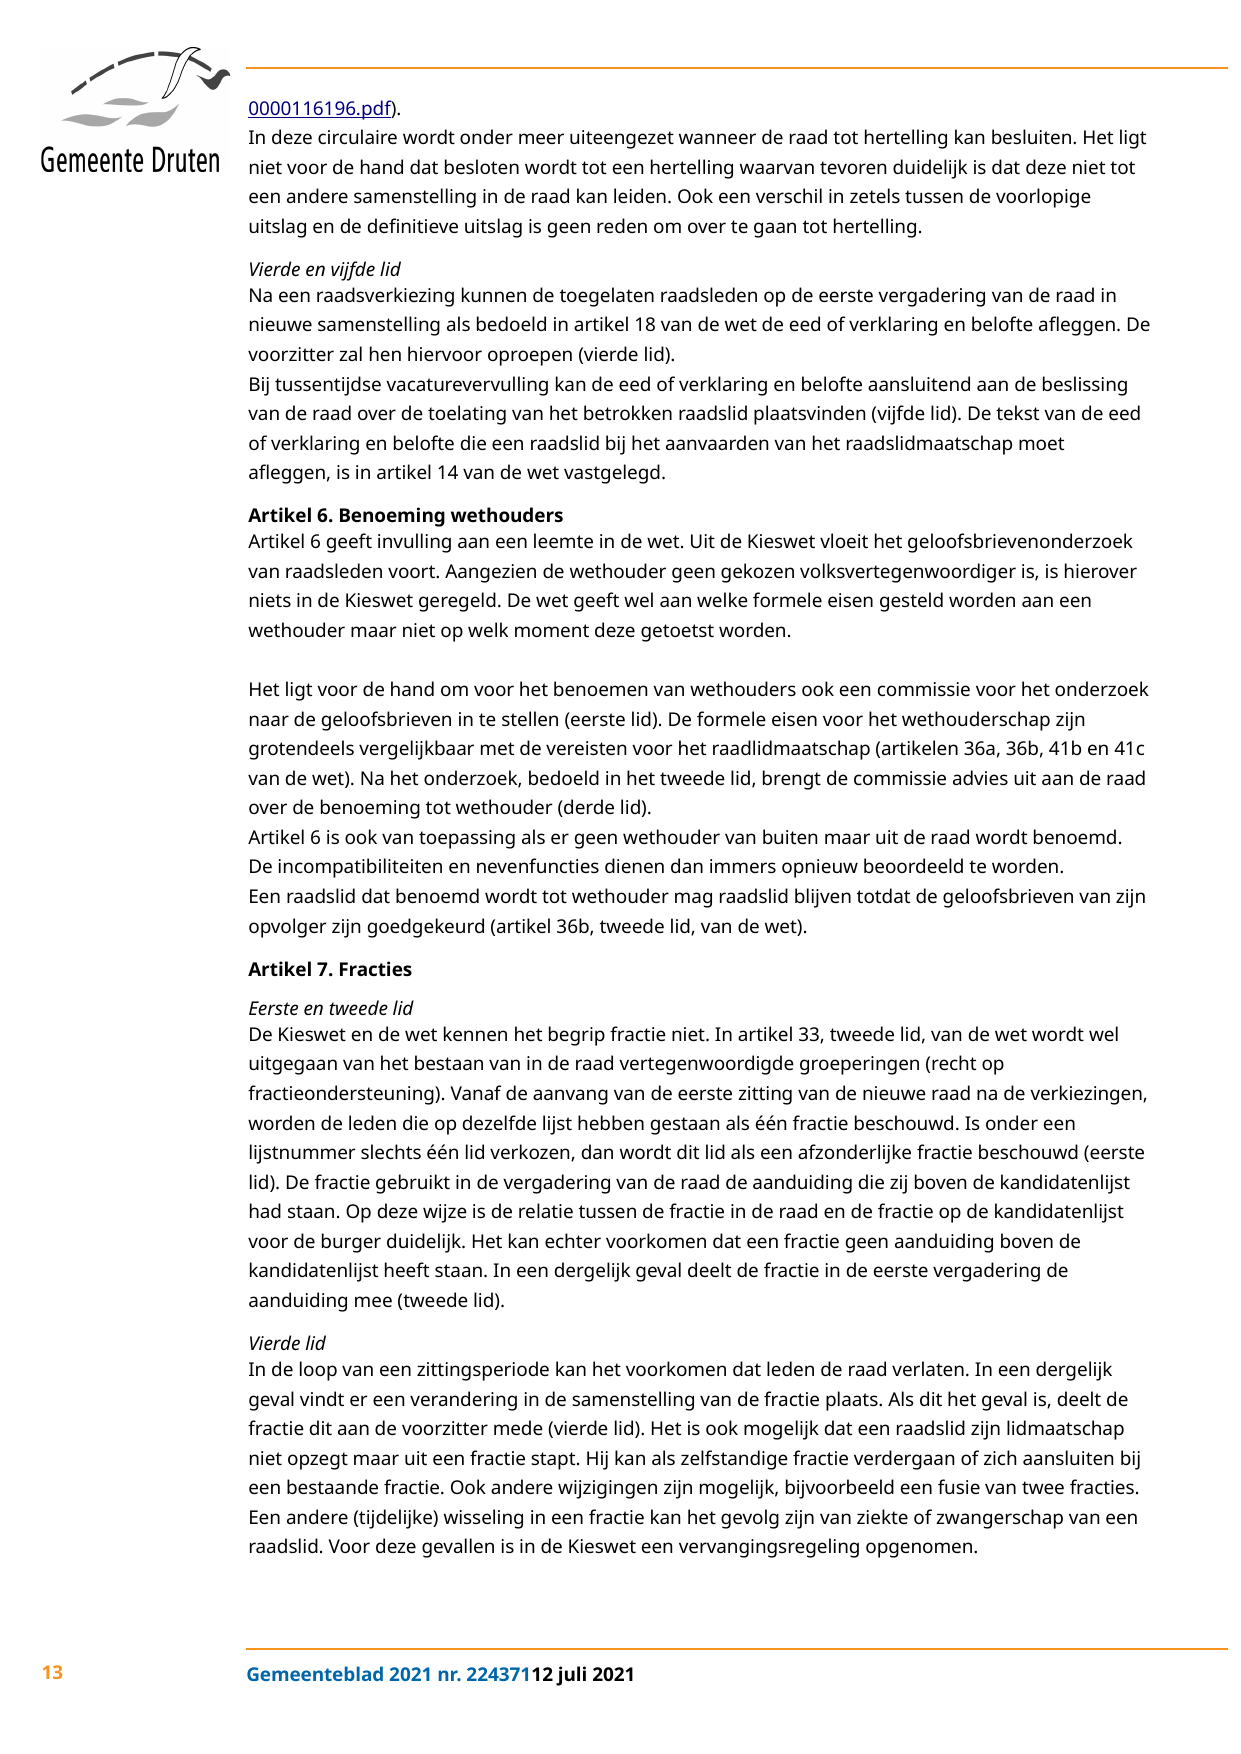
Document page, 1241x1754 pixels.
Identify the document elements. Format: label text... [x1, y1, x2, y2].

text Eerste en tweede lid [248, 995, 1152, 1021]
text Vierde lid [248, 1330, 1152, 1356]
text Artikel 7. Fracties [248, 956, 1152, 982]
text Vierde en vijfde lid [248, 256, 1152, 282]
text Het ligt voor de hand om voor het benoemen van wethouders ook een commissie voor het onderzoek naar de geloofsbrieven in te stellen (eerste lid). De formele eisen voor het wethouderschap zijn grotendeels vergelijkbaar met de vereisten voor het raadlidmaatschap (artikelen 36a, 36b, 41b en 41c van de wet). Na het onderzoek, bedoeld in het tweede lid, brengt de commissie advies uit aan de raad over de benoeming tot wethouder (derde lid). [248, 676, 1152, 820]
text Artikel 6 is ook van toepassing als er geen wethouder van buiten maar uit de raad wordt benoemd. De incompatibiliteiten en nevenfuncties dienen dan immers opnieuw beoordeeld te worden. [248, 824, 1152, 879]
text 0000116196.pdf). [248, 95, 1152, 121]
text In deze circulaire wordt onder meer uiteengezet wanneer de raad tot hertelling kan besluiten. Het ligt niet voor de hand dat besloten wordt tot een hertelling waarvan tevoren duidelijk is dat deze niet tot een andere samenstelling in de raad kan leiden. Ook een verschil in zetels tussen de voorlopige uitslag en de definitieve uitslag is geen reden om over te gaan tot hertelling. [248, 124, 1152, 239]
text Artikel 6 geeft invulling aan een leemte in de wet. Uit de Kieswet vloeit het geloofsbrievenonderzoek van raadsleden voort. Aangezien de wethouder geen gekozen volksvertegenwoordiger is, is hierover niets in de Kieswet geregeld. De wet geeft wel aan welke formele eisen gesteld worden aan een wethouder maar niet op welk moment deze getoetst worden. [248, 528, 1152, 643]
text In de loop van een zittingsperiode kan het voorkomen dat leden de raad verlaten. In een dergelijk geval vindt er een verandering in de samenstelling van de fractie plaats. Als dit het geval is, deelt de fractie dit aan de voorzitter mede (vierde lid). Het is ook mogelijk dat een raadslid zijn lidmaatschap niet opzegt maar uit een fractie stapt. Hij kan als zelfstandige fractie verdergaan of zich aansluiten bij een bestaande fractie. Ook andere wijzigingen zijn mogelijk, bijvoorbeeld een fusie van twee fracties. Een andere (tijdelijke) wisseling in een fractie kan het gevolg zijn van ziekte of zwangerschap van een raadslid. Voor deze gevallen is in de Kieswet een vervangingsregeling opgenomen. [248, 1356, 1152, 1559]
text Bij tussentijdse vacaturevervulling kan de eed of verklaring en belofte aansluitend aan de beslissing van de raad over de toelating van het betrokken raadslid plaatsvinden (vijfde lid). De tekst van de eed of verklaring en belofte die een raadslid bij het aanvaarden van het raadslidmaatschap moet afleggen, is in artikel 14 van de wet vastgelegd. [248, 371, 1152, 485]
text Artikel 6. Benoeming wethouders [248, 503, 1152, 528]
picture [41, 47, 231, 172]
text Na een raadsverkiezing kunnen de toegelaten raadsleden op de eerste vergadering van de raad in nieuwe samenstelling als bedoeld in artikel 18 van de wet de eed of verklaring en belofte afleggen. De voorzitter zal hen hiervoor oproepen (vierde lid). [248, 282, 1152, 367]
text Een raadslid dat benoemd wordt tot wethouder mag raadslid blijven totdat de geloofsbrieven van zijn opvolger zijn goedgekeurd (artikel 36b, tweede lid, van de wet). [248, 883, 1152, 939]
text De Kieswet en de wet kennen het begrip fractie niet. In artikel 33, tweede lid, van de wet wordt wel uitgegaan van het bestaan van in de raad vertegenwoordigde groeperingen (recht op fractieondersteuning). Vanaf de aanvang van de eerste zitting van de nieuwe raad na de verkiezingen, worden de leden die op dezelfde lijst hebben gestaan als één fractie beschouwd. Is onder een lijstnummer slechts één lid verkozen, dan wordt dit lid als een afzonderlijke fractie beschouwd (eerste lid). De fractie gebruikt in de vergadering van de raad de aanduiding die zij boven de kandidatenlijst had staan. Op deze wijze is de relatie tussen de fractie in de raad en de fractie op de kandidatenlijst voor de burger duidelijk. Het kan echter voorkomen dat een fractie geen aanduiding boven de kandidatenlijst heeft staan. In een dergelijk geval deelt de fractie in de eerste vergadering de aanduiding mee (tweede lid). [248, 1021, 1152, 1313]
